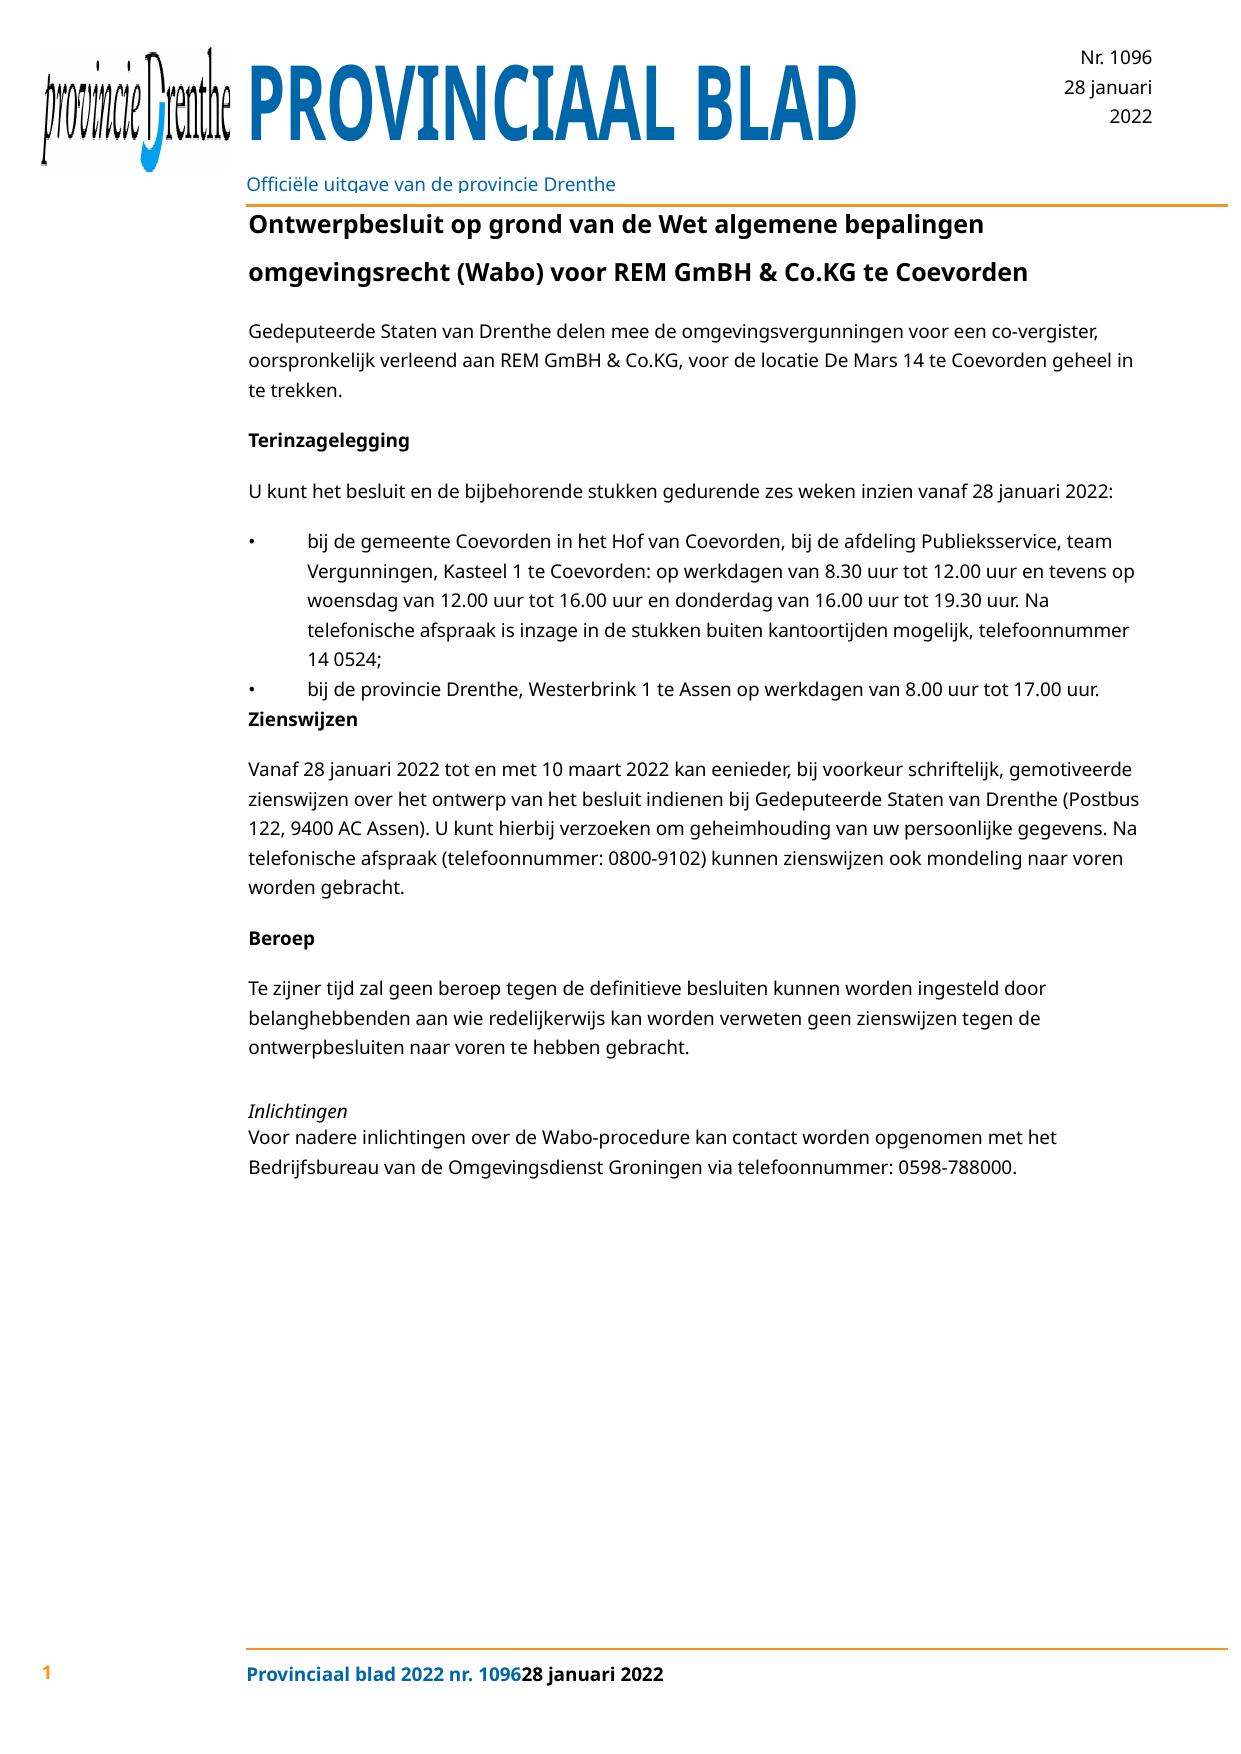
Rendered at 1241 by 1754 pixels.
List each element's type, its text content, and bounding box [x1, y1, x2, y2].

text Zienswijzen [248, 706, 1152, 732]
text Te zijner tijd zal geen beroep tegen de definitieve besluiten kunnen worden ingesteld door belanghebbenden aan wie redelijkerwijs kan worden verweten geen zienswijzen tegen de ontwerpbesluiten naar voren te hebben gebracht. [248, 975, 1152, 1060]
picture [41, 47, 231, 172]
text U kunt het besluit en de bijbehorende stukken gedurende zes weken inzien vanaf 28 januari 2022: [248, 478, 1152, 504]
text Ontwerpbesluit op grond van de Wet algemene bepalingen omgevingsrecht (Wabo) voor REM GmBH & Co.KG te Coevorden [248, 207, 1152, 288]
list bij de gemeente Coevorden in het Hof van Coevorden, bij de afdeling Publieksservice, team Vergunningen, Kasteel 1 te Coevorden: op werkdagen van 8.30 uur tot 12.00 uur en tevens op woensdag van 12.00 uur tot 16.00 uur en donderdag van 16.00 uur tot 19.30 uur. Na telefonische afspraak is inzage in de stukken buiten kantoortijden mogelijk, telefoonnummer 14 0524; [248, 528, 1152, 672]
text Gedeputeerde Staten van Drenthe delen mee de omgevingsvergunningen voor een co-vergister, oorspronkelijk verleend aan REM GmBH & Co.KG, voor de locatie De Mars 14 te Coevorden geheel in te trekken. [248, 318, 1152, 403]
text Terinzagelegging [248, 427, 1152, 453]
text Voor nadere inlichtingen over de Wabo-procedure kan contact worden opgenomen met het Bedrijfsbureau van de Omgevingsdienst Groningen via telefoonnummer: 0598-788000. [248, 1124, 1152, 1179]
text Beroep [248, 925, 1152, 951]
text Vanaf 28 januari 2022 tot en met 10 maart 2022 kan eenieder, bij voorkeur schriftelijk, gemotiveerde zienswijzen over het ontwerp van het besluit indienen bij Gedeputeerde Staten van Drenthe (Postbus 122, 9400 AC Assen). U kunt hierbij verzoeken om geheimhouding van uw persoonlijke gegevens. Na telefonische afspraak (telefoonnummer: 0800-9102) kunnen zienswijzen ook mondeling naar voren worden gebracht. [248, 756, 1152, 900]
text Inlichtingen [248, 1098, 1152, 1124]
list bij de provincie Drenthe, Westerbrink 1 te Assen op werkdagen van 8.00 uur tot 17.00 uur. [248, 676, 1152, 702]
